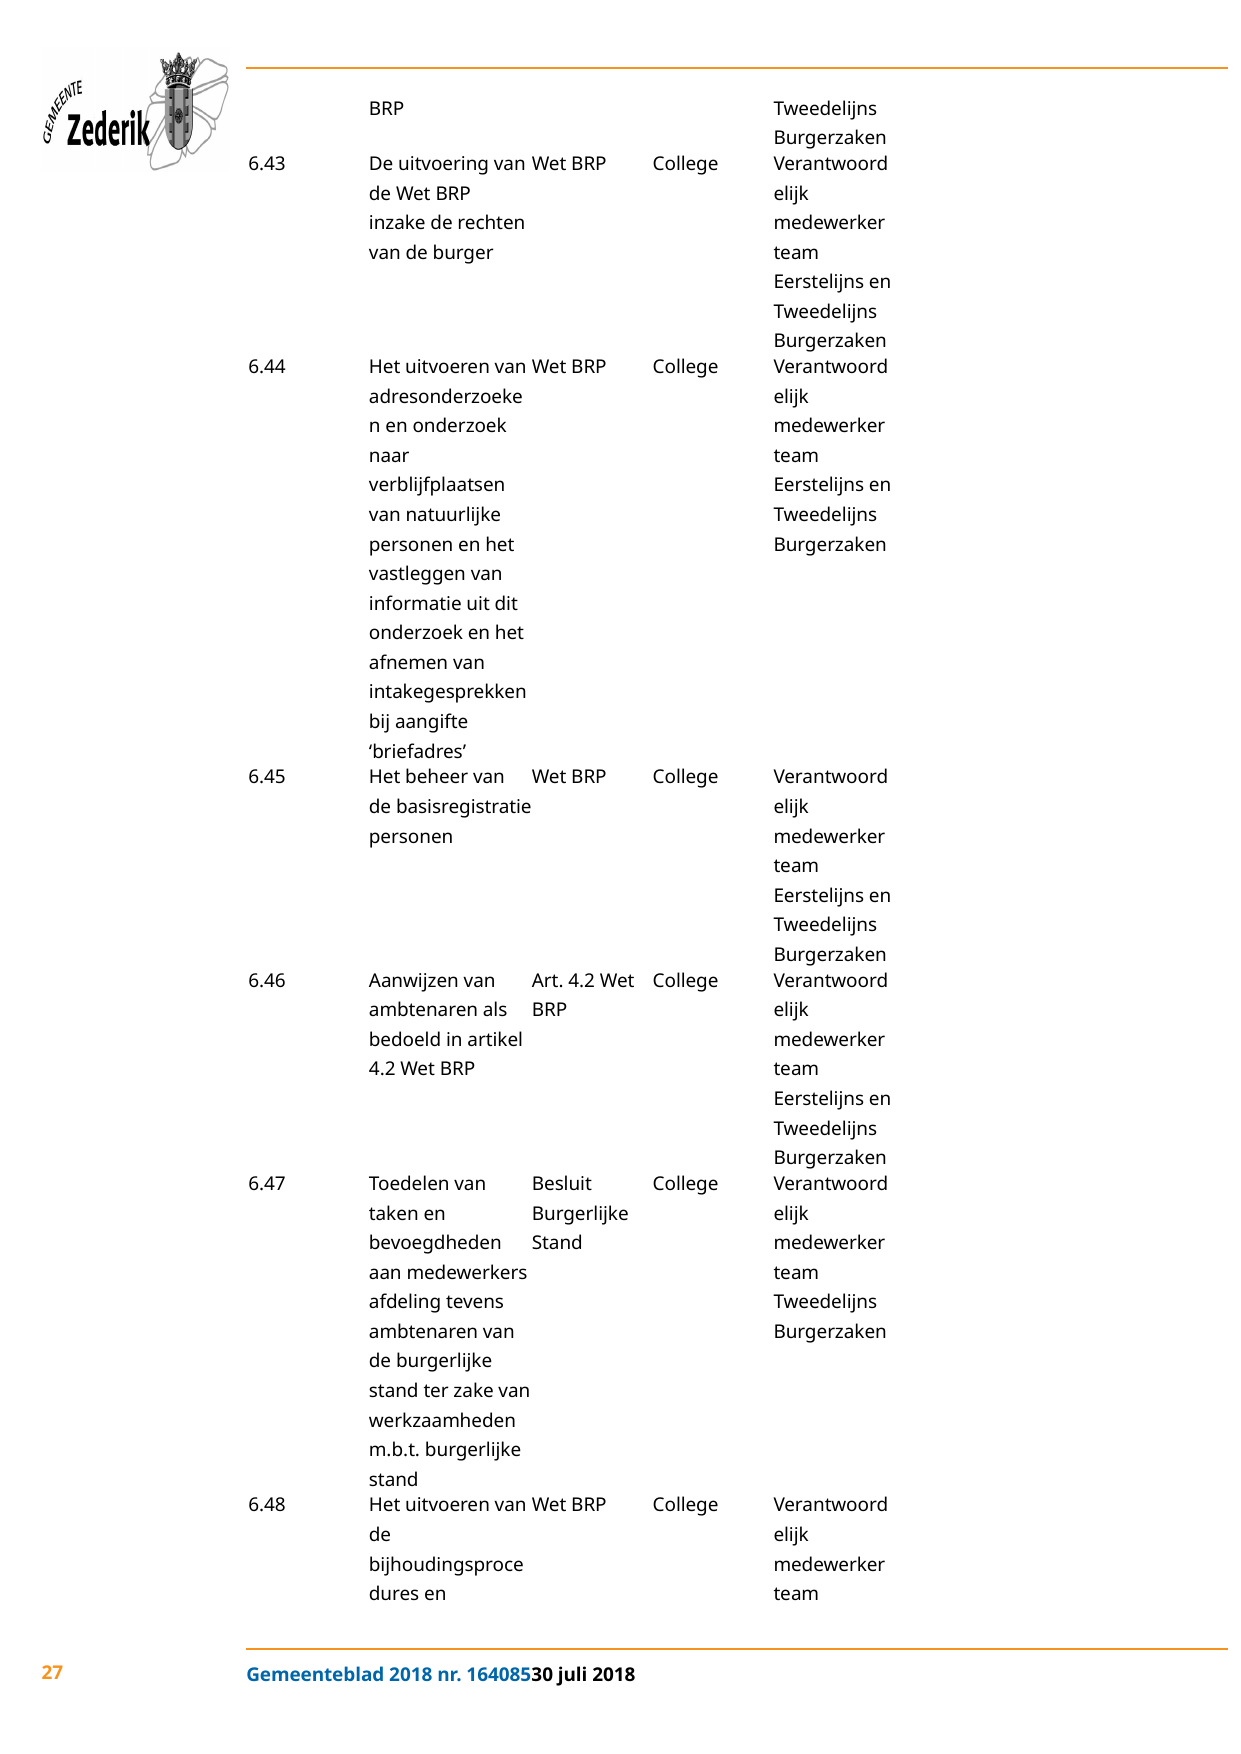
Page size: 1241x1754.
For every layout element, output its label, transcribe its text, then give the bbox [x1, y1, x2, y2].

table_cell Het uitvoeren van de bijhoudingsprocedures en [369, 1492, 532, 1606]
table_cell [894, 353, 1015, 764]
table_cell Besluit Burgerlijke Stand [532, 1170, 652, 1492]
table_cell [894, 1492, 1015, 1606]
table_cell Wet BRP [532, 764, 652, 967]
table_cell [1015, 967, 1152, 1170]
table_cell 6.46 [248, 967, 369, 1170]
table_cell Wet BRP [532, 353, 652, 764]
table_cell Verantwoordelijk medewerker team Eerstelijns en Tweedelijns Burgerzaken [773, 967, 894, 1170]
table_cell BRP [369, 95, 532, 150]
table_cell Toedelen van taken en bevoegdheden aan medewerkers afdeling tevens ambtenaren van de burgerlijke stand ter zake van werkzaamheden m.b.t. burgerlijke stand [369, 1170, 532, 1492]
table_cell Aanwijzen van ambtenaren als bedoeld in artikel 4.2 Wet BRP [369, 967, 532, 1170]
table_cell Wet BRP [532, 150, 652, 353]
table_cell College [653, 1492, 773, 1606]
table_cell College [653, 764, 773, 967]
table_cell College [653, 967, 773, 1170]
table_cell College [653, 1170, 773, 1492]
table_cell College [653, 353, 773, 764]
table_cell Het uitvoeren van adresonderzoeken en onderzoek naar verblijfplaatsen van natuurlijke personen en het vastleggen van informatie uit dit onderzoek en het afnemen van intakegesprekken bij aangifte ‘briefadres’ [369, 353, 532, 764]
picture [41, 47, 231, 172]
table_cell [653, 95, 773, 150]
table_cell [894, 764, 1015, 967]
table_cell 6.43 [248, 150, 369, 353]
table_cell 6.45 [248, 764, 369, 967]
table_cell [532, 95, 652, 150]
table_cell Verantwoordelijk medewerker team Eerstelijns en Tweedelijns Burgerzaken [773, 353, 894, 764]
table_cell College [653, 150, 773, 353]
table_cell [1015, 353, 1152, 764]
table_cell [1015, 1170, 1152, 1492]
table_cell [1015, 150, 1152, 353]
table_cell [1015, 1492, 1152, 1606]
table_cell Verantwoordelijk medewerker team Eerstelijns en Tweedelijns Burgerzaken [773, 150, 894, 353]
table_cell [894, 150, 1015, 353]
table_cell [894, 1170, 1015, 1492]
table_cell Wet BRP [532, 1492, 652, 1606]
table_cell Tweedelijns Burgerzaken [773, 95, 894, 150]
table_cell Het beheer van de basisregistratie personen [369, 764, 532, 967]
table_cell 6.44 [248, 353, 369, 764]
table_cell De uitvoering van de Wet BRP inzake de rechten van de burger [369, 150, 532, 353]
table_cell Art. 4.2 Wet BRP [532, 967, 652, 1170]
table_cell [1015, 95, 1152, 150]
table_cell 6.48 [248, 1492, 369, 1606]
table_cell Verantwoordelijk medewerker team Tweedelijns Burgerzaken [773, 1170, 894, 1492]
table_cell [894, 967, 1015, 1170]
table_cell 6.47 [248, 1170, 369, 1492]
table_cell [248, 95, 369, 150]
table_cell Verantwoordelijk medewerker team Eerstelijns en Tweedelijns Burgerzaken [773, 764, 894, 967]
table_cell [894, 95, 1015, 150]
table_cell Verantwoordelijk medewerker team [773, 1492, 894, 1606]
table_cell [1015, 764, 1152, 967]
